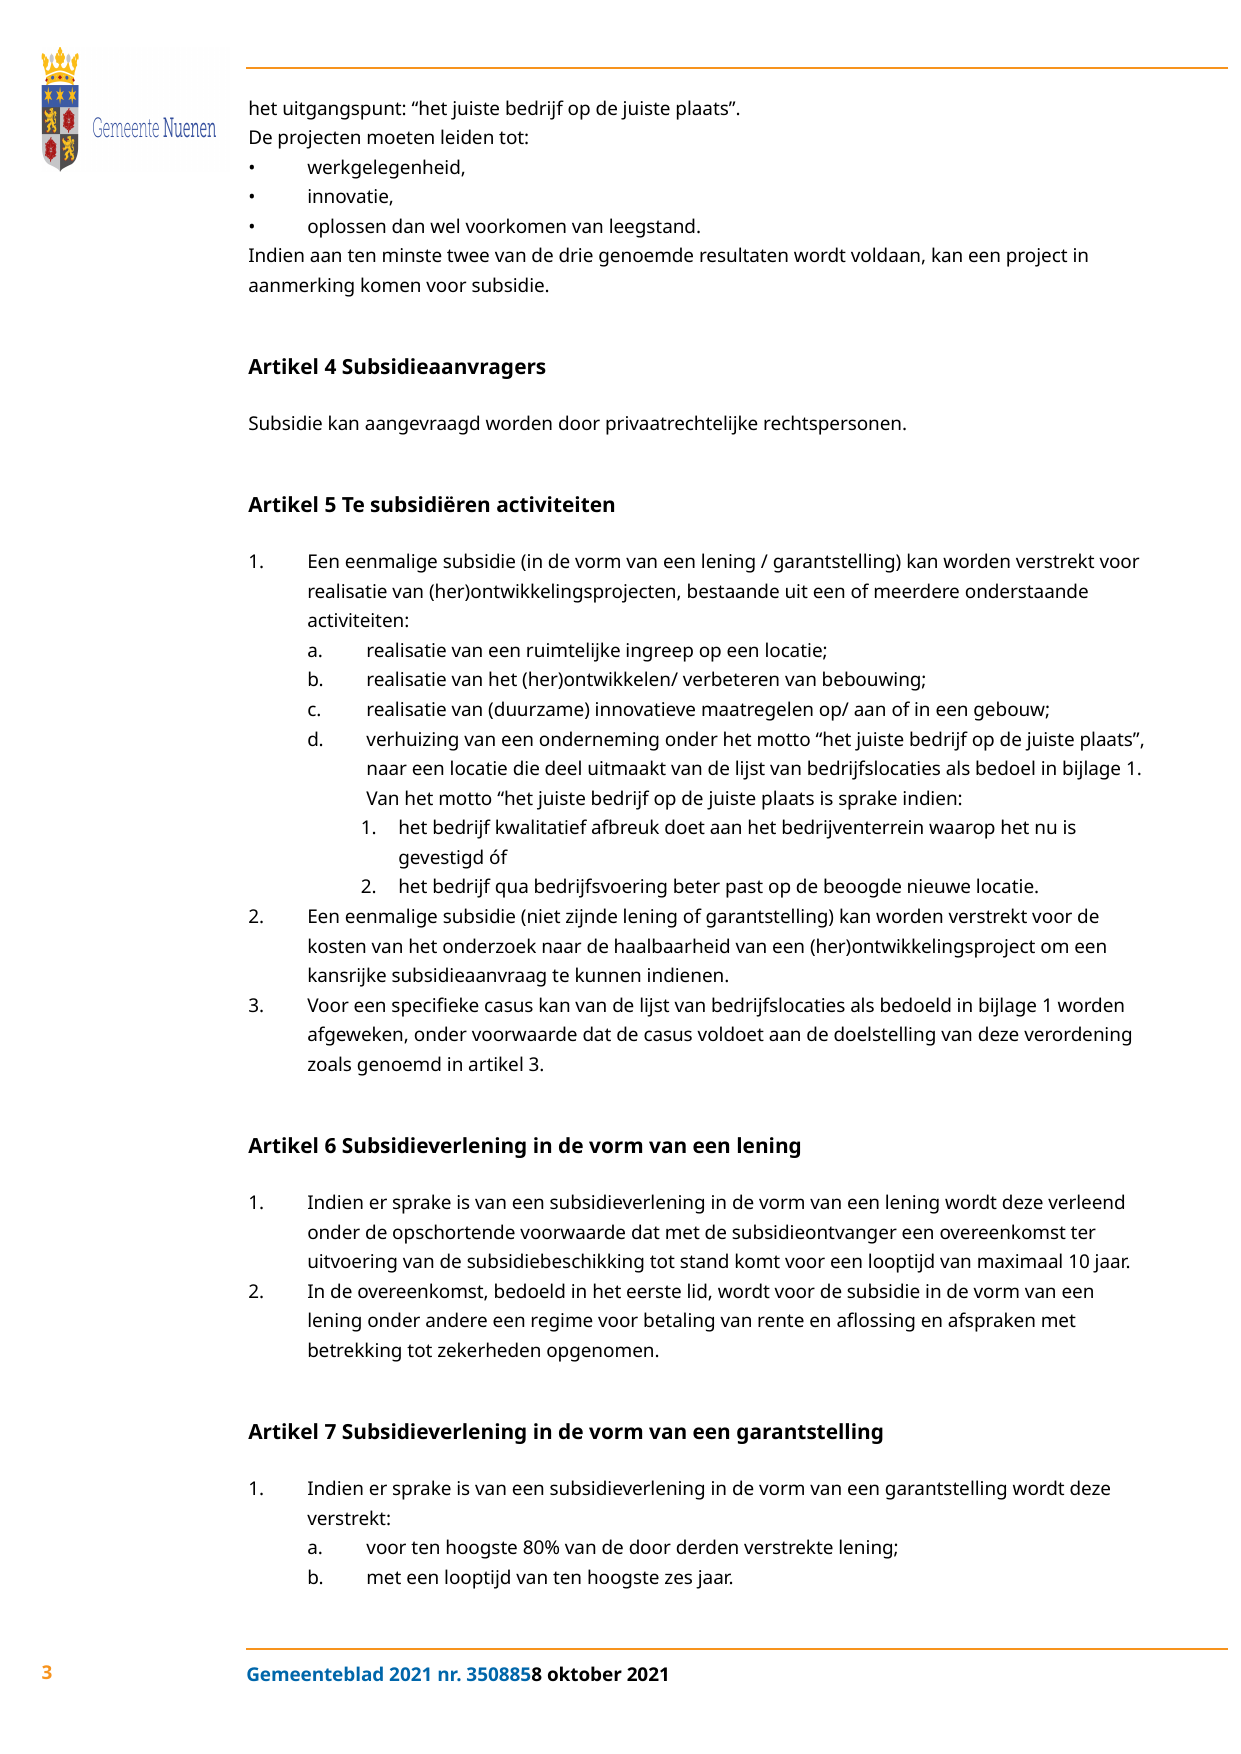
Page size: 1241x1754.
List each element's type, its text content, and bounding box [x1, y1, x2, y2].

list realisatie van een ruimtelijke ingreep op een locatie; [307, 637, 1152, 663]
list oplossen dan wel voorkomen van leegstand. [248, 213, 1152, 239]
list realisatie van het (her)ontwikkelen/ verbeteren van bebouwing; [307, 667, 1152, 692]
list Een eenmalige subsidie (niet zijnde lening of garantstelling) kan worden verstrekt voor de kosten van het onderzoek naar de haalbaarheid van een (her)ontwikkelingsproject om een kansrijke subsidieaanvraag te kunnen indienen. [248, 903, 1152, 988]
list met een looptijd van ten hoogste zes jaar. [307, 1564, 1152, 1590]
text Artikel 7 Subsidieverlening in de vorm van een garantstelling [248, 1417, 1152, 1446]
text Artikel 5 Te subsidiëren activiteiten [248, 490, 1152, 519]
list In de overeenkomst, bedoeld in het eerste lid, wordt voor de subsidie in de vorm van een lening onder andere een regime voor betaling van rente en aflossing en afspraken met betrekking tot zekerheden opgenomen. [248, 1278, 1152, 1363]
list werkgelegenheid, [248, 154, 1152, 180]
list het bedrijf qua bedrijfsvoering beter past op de beoogde nieuwe locatie. [361, 874, 1152, 899]
text Artikel 4 Subsidieaanvragers [248, 352, 1152, 381]
text het uitgangspunt: “het juiste bedrijf op de juiste plaats”. [248, 95, 1152, 121]
list Indien er sprake is van een subsidieverlening in de vorm van een lening wordt deze verleend onder de opschortende voorwaarde dat met de subsidieontvanger een overeenkomst ter uitvoering van de subsidiebeschikking tot stand komt voor een looptijd van maximaal 10 jaar. [248, 1189, 1152, 1274]
text Indien aan ten minste twee van de drie genoemde resultaten wordt voldaan, kan een project in aanmerking komen voor subsidie. [248, 243, 1152, 298]
text Subsidie kan aangevraagd worden door privaatrechtelijke rechtspersonen. [248, 410, 1152, 436]
list innovatie, [248, 183, 1152, 209]
list voor ten hoogste 80% van de door derden verstrekte lening; [307, 1534, 1152, 1560]
list Voor een specifieke casus kan van de lijst van bedrijfslocaties als bedoeld in bijlage 1 worden afgeweken, onder voorwaarde dat de casus voldoet aan de doelstelling van deze verordening zoals genoemd in artikel 3. [248, 992, 1152, 1077]
list Indien er sprake is van een subsidieverlening in de vorm van een garantstelling wordt deze verstrekt: [248, 1475, 1152, 1531]
list het bedrijf kwalitatief afbreuk doet aan het bedrijventerrein waarop het nu is gevestigd óf [361, 814, 1152, 870]
text De projecten moeten leiden tot: [248, 124, 1152, 150]
list Een eenmalige subsidie (in de vorm van een lening / garantstelling) kan worden verstrekt voor realisatie van (her)ontwikkelingsprojecten, bestaande uit een of meerdere onderstaande activiteiten: [248, 548, 1152, 633]
list realisatie van (duurzame) innovatieve maatregelen op/ aan of in een gebouw; [307, 696, 1152, 722]
list verhuizing van een onderneming onder het motto “het juiste bedrijf op de juiste plaats”, naar een locatie die deel uitmaakt van de lijst van bedrijfslocaties als bedoel in bijlage 1. Van het motto “het juiste bedrijf op de juiste plaats is sprake indien: [307, 726, 1152, 811]
picture [41, 47, 231, 172]
text Artikel 6 Subsidieverlening in de vorm van een lening [248, 1131, 1152, 1160]
